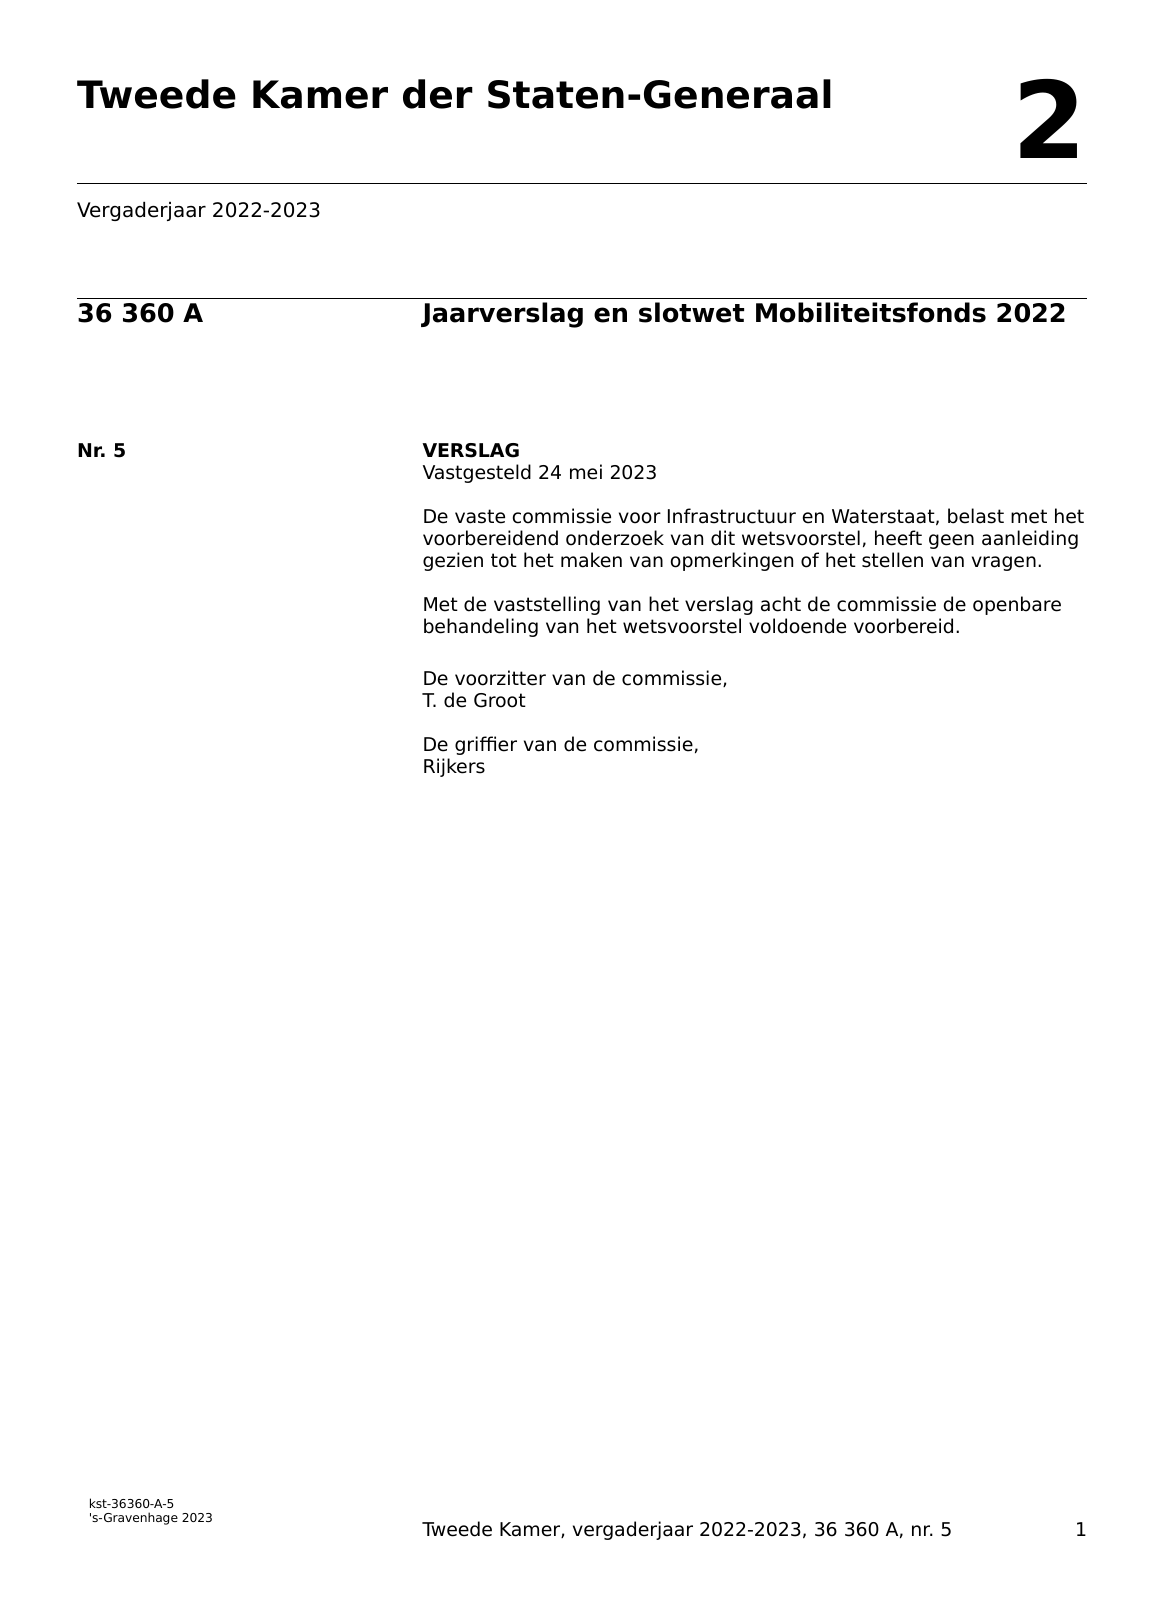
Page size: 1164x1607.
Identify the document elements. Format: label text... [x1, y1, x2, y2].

text Met de vaststelling van het verslag acht de commissie de openbare behandeling van het wetsvoorstel voldoende voorbereid. [422, 594, 1087, 638]
table_header 2 [886, 59, 1087, 183]
text Vastgesteld 24 mei 2023 [422, 462, 1087, 484]
subtitle 36 360 A Jaarverslag en slotwet Mobiliteitsfonds 2022 [77, 299, 1087, 329]
table_cell Vergaderjaar 2022-2023 [77, 184, 1087, 298]
table_header Tweede Kamer der Staten-Generaal [77, 59, 886, 183]
subtitle Nr. 5 VERSLAG [77, 440, 1087, 462]
text De griffier van de commissie, Rijkers [422, 734, 1087, 778]
text kst-36360-A-5 [88, 1497, 323, 1511]
text De voorzitter van de commissie, T. de Groot [422, 668, 1087, 712]
text 's-Gravenhage 2023 [88, 1511, 323, 1525]
text De vaste commissie voor Infrastructuur en Waterstaat, belast met het voorbereidend onderzoek van dit wetsvoorstel, heeft geen aanleiding gezien tot het maken van opmerkingen of het stellen van vragen. [422, 506, 1087, 572]
